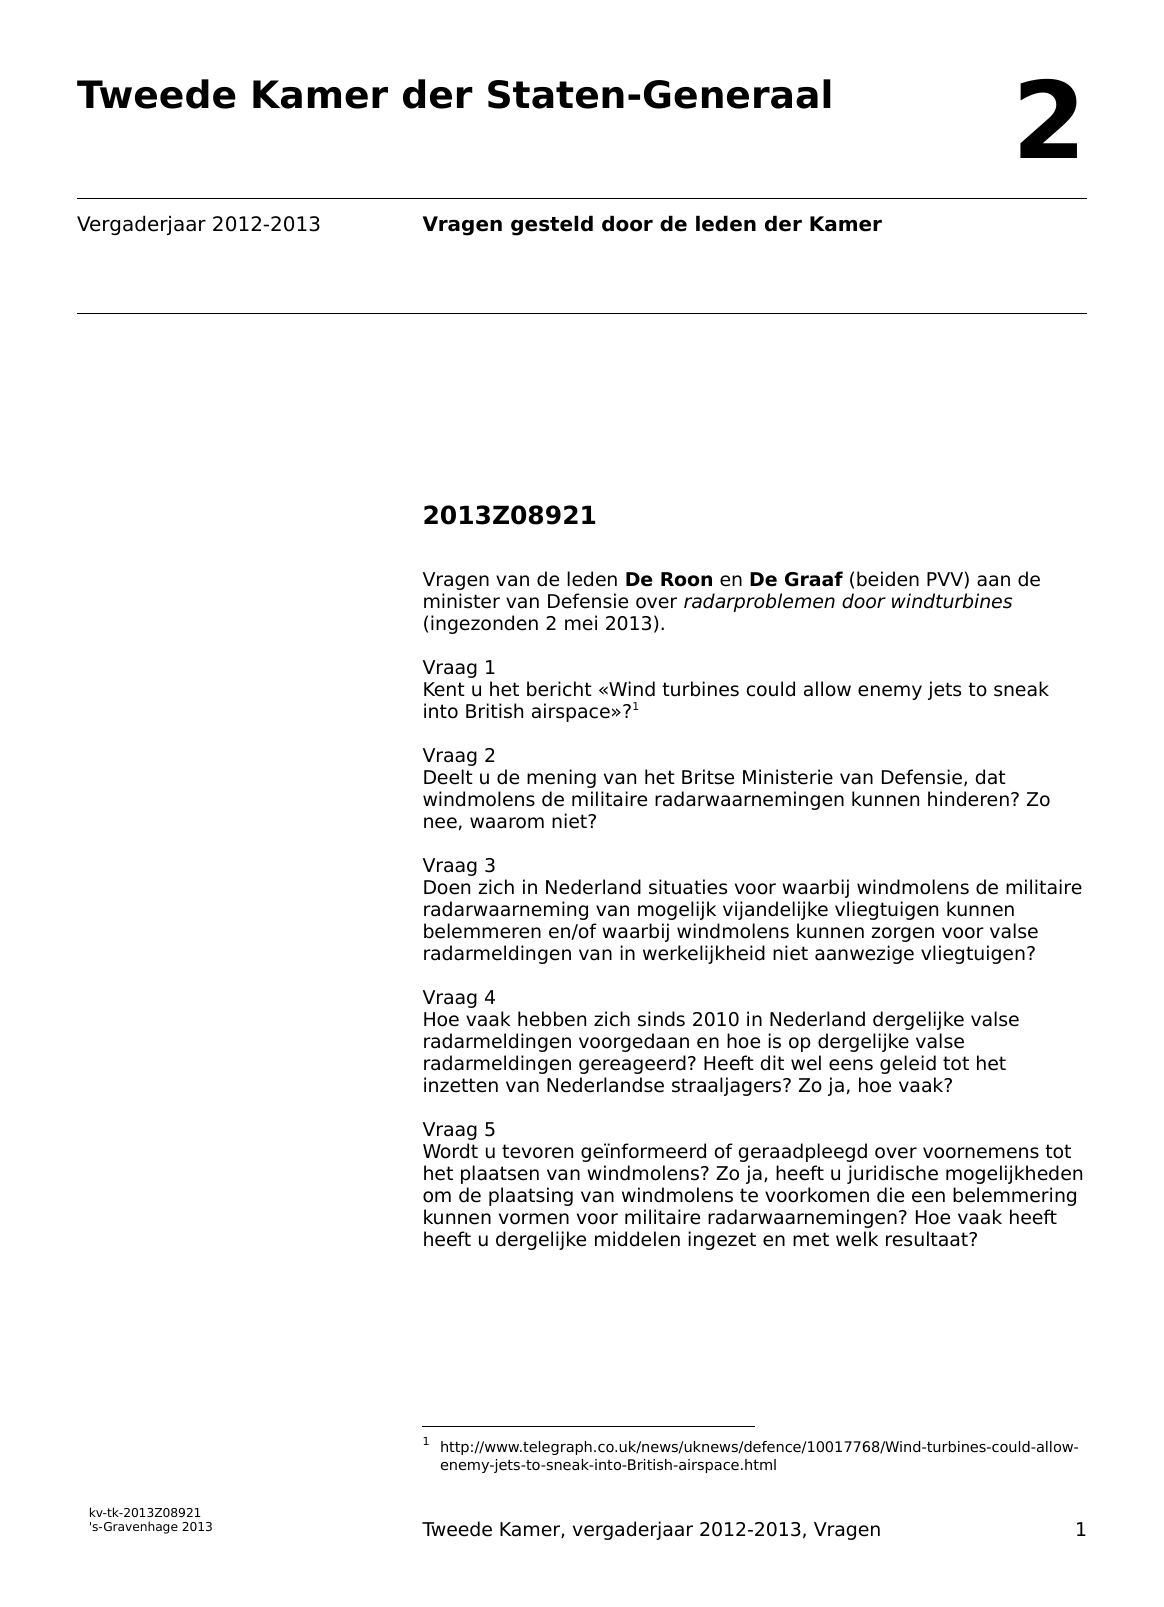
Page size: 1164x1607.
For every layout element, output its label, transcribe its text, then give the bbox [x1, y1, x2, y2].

text kv-tk-2013Z08921 [88, 1506, 323, 1520]
text Kent u het bericht «Wind turbines could allow enemy jets to sneak into British airspace»? [422, 679, 1087, 723]
table_cell Vergaderjaar 2012-2013 [77, 199, 422, 313]
table_header Tweede Kamer der Staten-Generaal [77, 59, 886, 198]
text Vraag 5 [422, 1119, 1087, 1141]
text 2013Z08921 [422, 501, 1087, 531]
text Vraag 1 [422, 657, 1087, 679]
text Doen zich in Nederland situaties voor waarbij windmolens de militaire radarwaarneming van mogelijk vijandelijke vliegtuigen kunnen belemmeren en/of waarbij windmolens kunnen zorgen voor valse radarmeldingen van in werkelijkheid niet aanwezige vliegtuigen? [422, 877, 1087, 965]
text 's-Gravenhage 2013 [88, 1520, 323, 1534]
text Vragen van de leden De Roon en De Graaf (beiden PVV) aan de minister van Defensie over radarproblemen door windturbines (ingezonden 2 mei 2013). [422, 569, 1087, 635]
text Deelt u de mening van het Britse Ministerie van Defensie, dat windmolens de militaire radarwaarnemingen kunnen hinderen? Zo nee, waarom niet? [422, 767, 1087, 833]
text Vraag 2 [422, 745, 1087, 767]
text Vraag 4 [422, 987, 1087, 1009]
text Wordt u tevoren geïnformeerd of geraadpleegd over voornemens tot het plaatsen van windmolens? Zo ja, heeft u juridische mogelijkheden om de plaatsing van windmolens te voorkomen die een belemmering kunnen vormen voor militaire radarwaarnemingen? Hoe vaak heeft heeft u dergelijke middelen ingezet en met welk resultaat? [422, 1141, 1087, 1251]
text Hoe vaak hebben zich sinds 2010 in Nederland dergelijke valse radarmeldingen voorgedaan en hoe is op dergelijke valse radarmeldingen gereageerd? Heeft dit wel eens geleid tot het inzetten van Nederlandse straaljagers? Zo ja, hoe vaak? [422, 1009, 1087, 1097]
table_cell Vragen gesteld door de leden der Kamer [422, 199, 1087, 313]
text http://www.telegraph.co.uk/news/uknews/defence/10017768/Wind-turbines-could-allow-enemy-jets-to-sneak-into-British-airspace.html [422, 1435, 1087, 1474]
text Vraag 3 [422, 855, 1087, 877]
table_header 2 [886, 59, 1087, 198]
